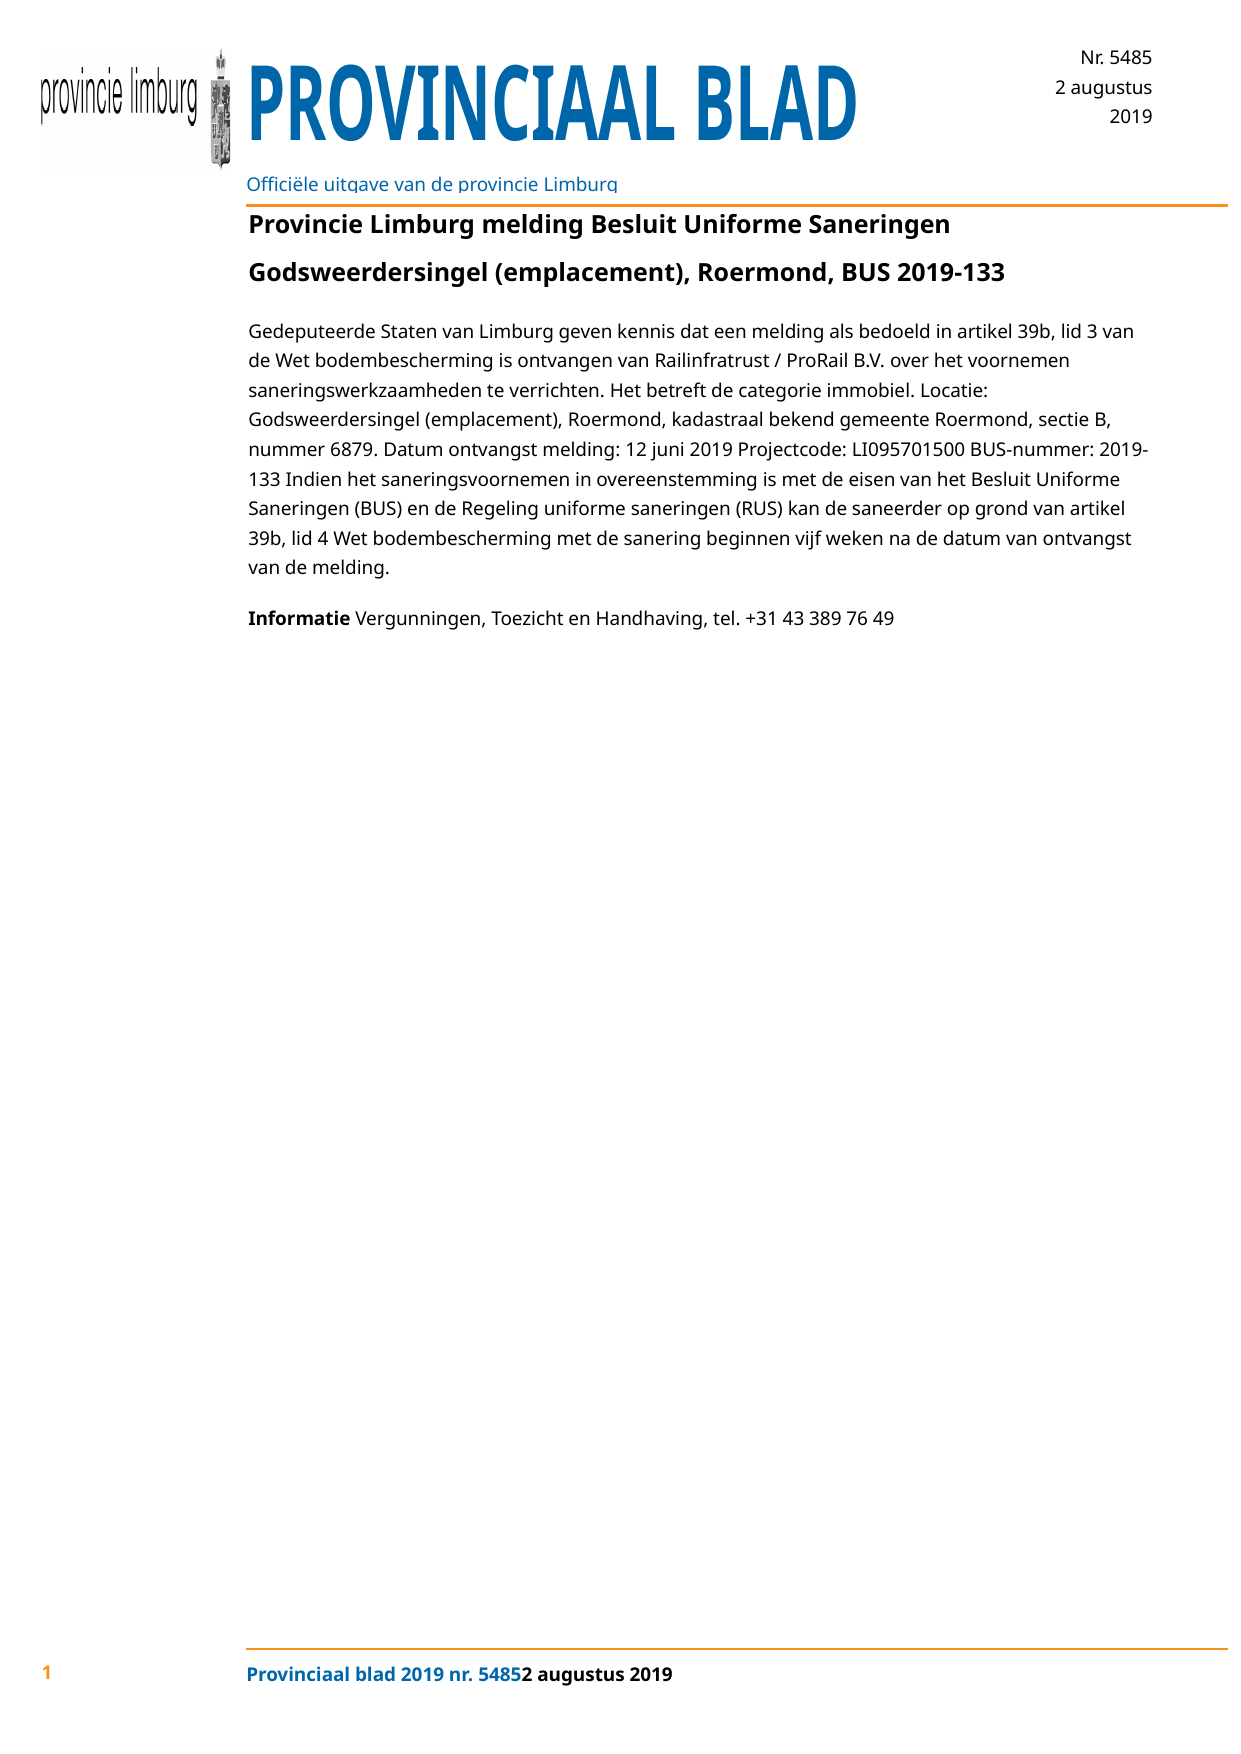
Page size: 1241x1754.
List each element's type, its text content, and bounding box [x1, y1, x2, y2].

text Gedeputeerde Staten van Limburg geven kennis dat een melding als bedoeld in artikel 39b, lid 3 van de Wet bodembescherming is ontvangen van Railinfratrust / ProRail B.V. over het voornemen saneringswerkzaamheden te verrichten. Het betreft de categorie immobiel. Locatie: Godsweerdersingel (emplacement), Roermond, kadastraal bekend gemeente Roermond, sectie B, nummer 6879. Datum ontvangst melding: 12 juni 2019 Projectcode: LI095701500 BUS-nummer: 2019-133 Indien het saneringsvoornemen in overeenstemming is met de eisen van het Besluit Uniforme Saneringen (BUS) en de Regeling uniforme saneringen (RUS) kan de saneerder op grond van artikel 39b, lid 4 Wet bodembescherming met de sanering beginnen vijf weken na de datum van ontvangst van de melding. [248, 318, 1152, 580]
text Provincie Limburg melding Besluit Uniforme Saneringen Godsweerdersingel (emplacement), Roermond, BUS 2019-133 [248, 207, 1152, 288]
picture [41, 47, 231, 172]
text Informatie Vergunningen, Toezicht en Handhaving, tel. +31 43 389 76 49 [248, 605, 1152, 631]
